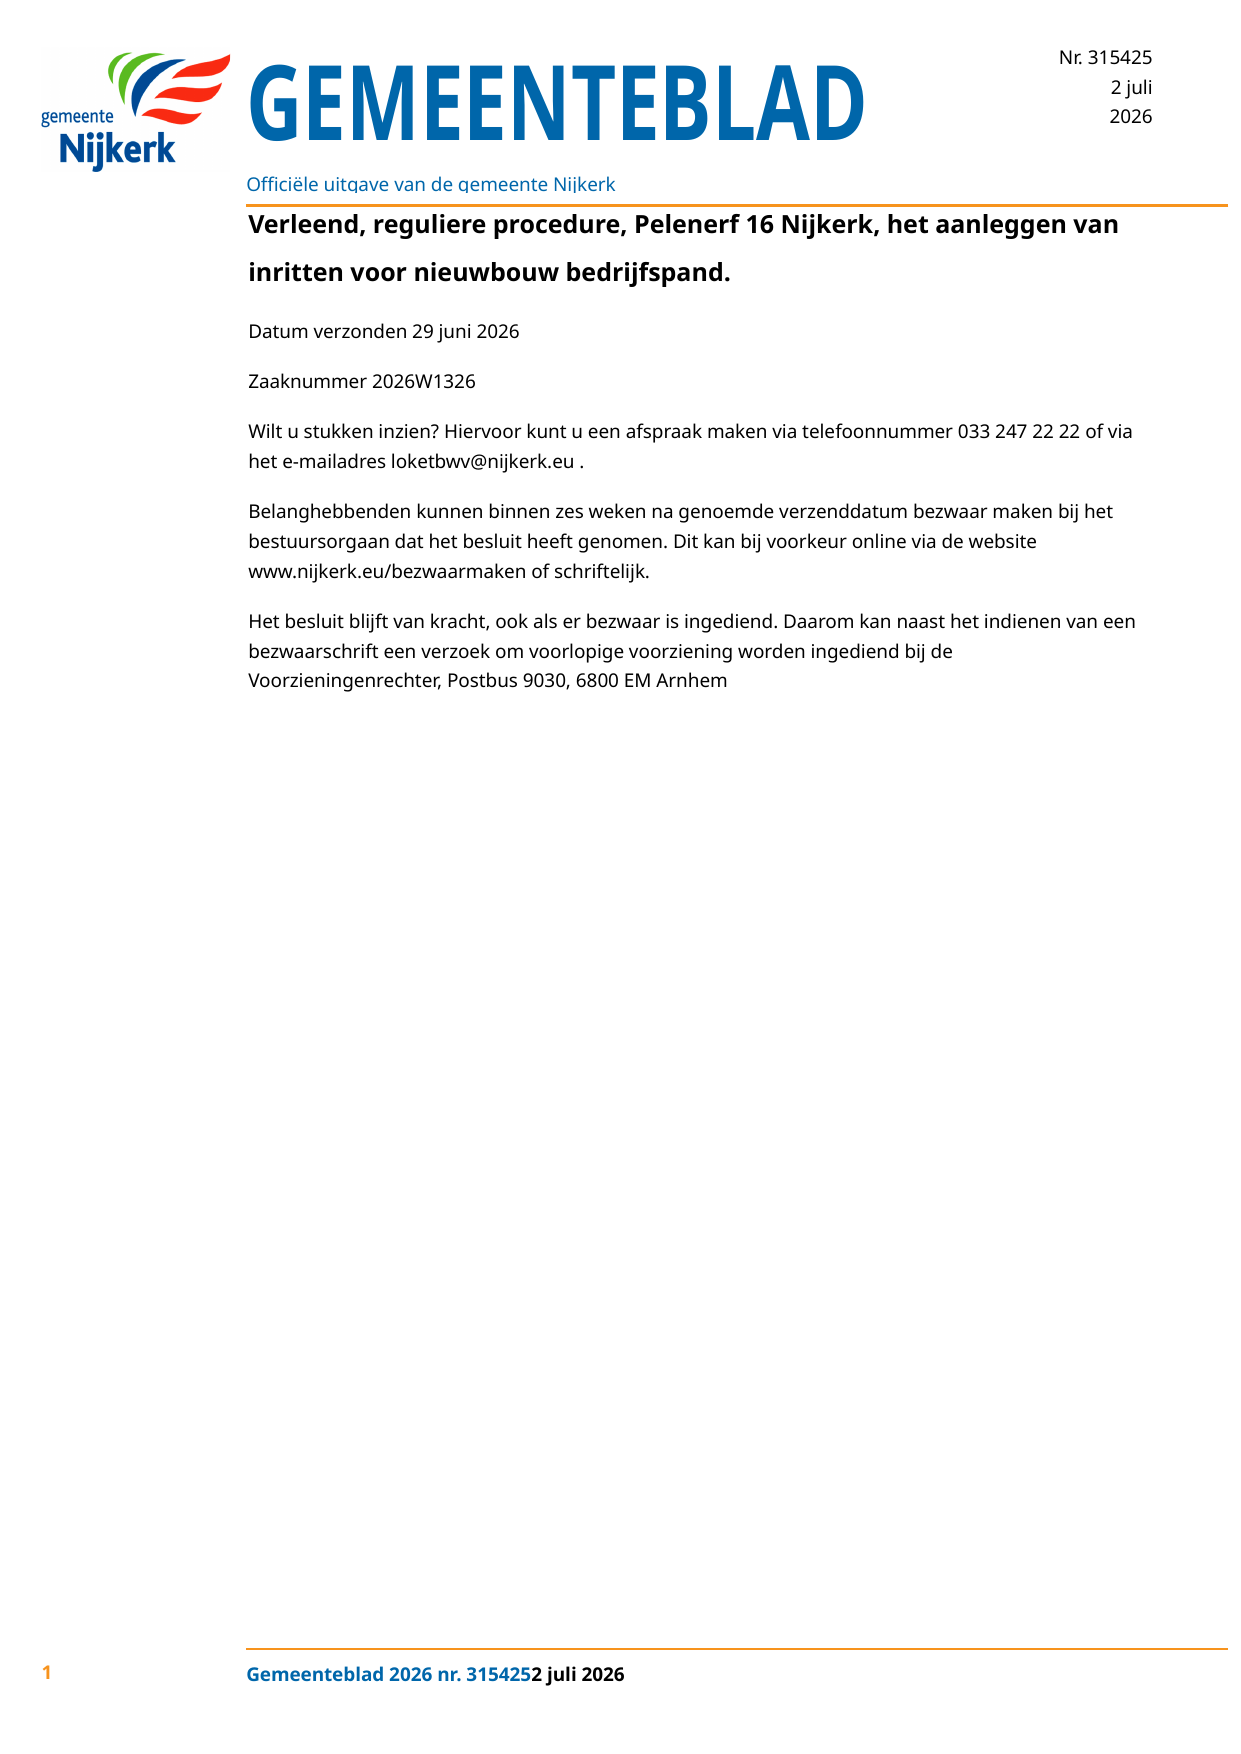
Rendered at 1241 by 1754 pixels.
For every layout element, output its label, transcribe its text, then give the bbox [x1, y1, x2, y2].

text Het besluit blijft van kracht, ook als er bezwaar is ingediend. Daarom kan naast het indienen van een bezwaarschrift een verzoek om voorlopige voorziening worden ingediend bij de Voorzieningenrechter, Postbus 9030, 6800 EM Arnhem [248, 608, 1152, 693]
text Verleend, reguliere procedure, Pelenerf 16 Nijkerk, het aanleggen van inritten voor nieuwbouw bedrijfspand. [248, 207, 1152, 288]
text Belanghebbenden kunnen binnen zes weken na genoemde verzenddatum bezwaar maken bij het bestuursorgaan dat het besluit heeft genomen. Dit kan bij voorkeur online via de website www.nijkerk.eu/bezwaarmaken of schriftelijk. [248, 499, 1152, 584]
text Wilt u stukken inzien? Hiervoor kunt u een afspraak maken via telefoonnummer 033 247 22 22 of via het e-mailadres loketbwv@nijkerk.eu . [248, 419, 1152, 474]
picture [41, 47, 231, 172]
text Zaaknummer 2026W1326 [248, 368, 1152, 394]
text Datum verzonden 29 juni 2026 [248, 318, 1152, 344]
